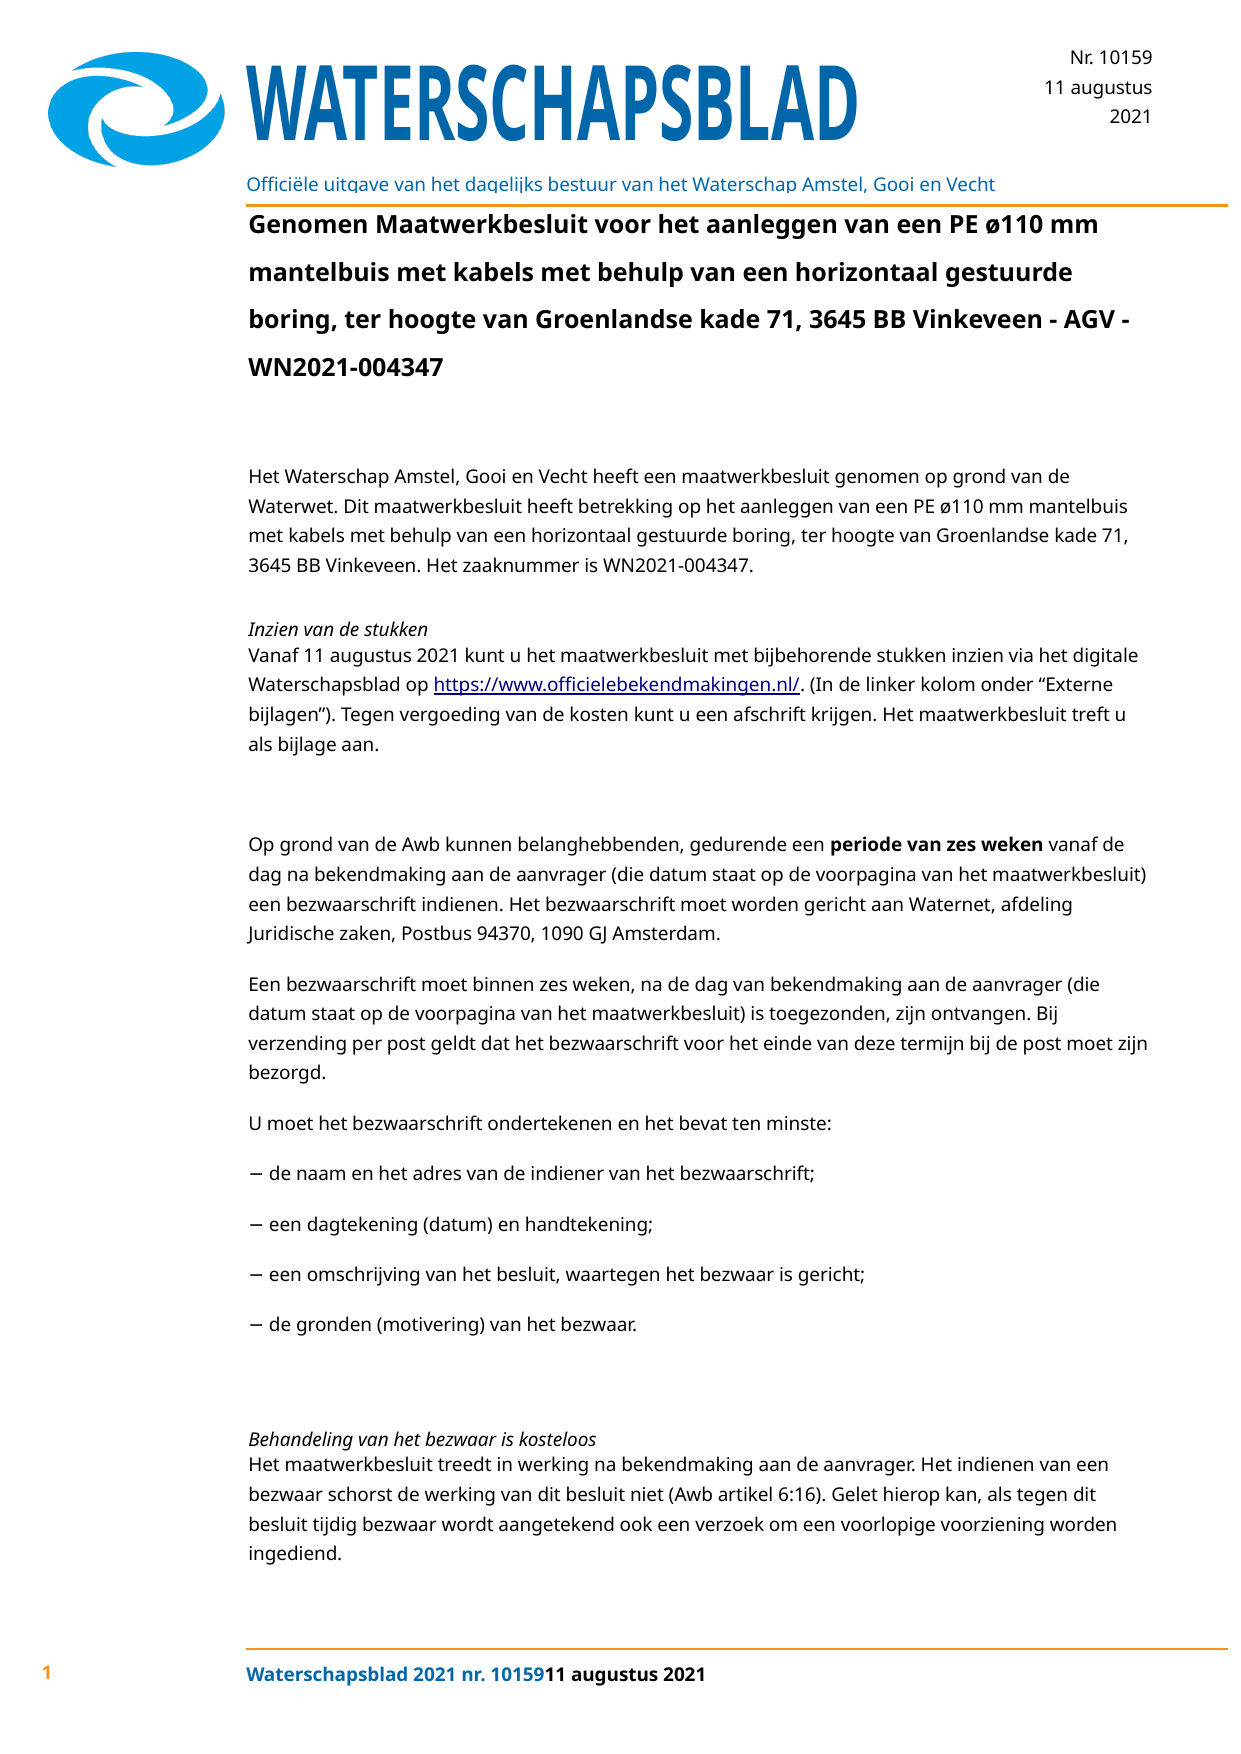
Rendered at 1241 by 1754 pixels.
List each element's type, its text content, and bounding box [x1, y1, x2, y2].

text − een dagtekening (datum) en handtekening; [248, 1211, 1152, 1236]
text Vanaf 11 augustus 2021 kunt u het maatwerkbesluit met bijbehorende stukken inzien via het digitale Waterschapsblad op https://www.officielebekendmakingen.nl/. (In de linker kolom onder “Externe bijlagen”). Tegen vergoeding van de kosten kunt u een afschrift krijgen. Het maatwerkbesluit treft u als bijlage aan. [248, 642, 1152, 756]
text − de naam en het adres van de indiener van het bezwaarschrift; [248, 1160, 1152, 1186]
text Op grond van de Awb kunnen belanghebbenden, gedurende een periode van zes weken vanaf de dag na bekendmaking aan de aanvrager (die datum staat op de voorpagina van het maatwerkbesluit) een bezwaarschrift indienen. Het bezwaarschrift moet worden gericht aan Waternet, afdeling Juridische zaken, Postbus 94370, 1090 GJ Amsterdam. [248, 832, 1152, 946]
text Inzien van de stukken [248, 616, 1152, 642]
text Genomen Maatwerkbesluit voor het aanleggen van een PE ø110 mm mantelbuis met kabels met behulp van een horizontaal gestuurde boring, ter hoogte van Groenlandse kade 71, 3645 BB Vinkeveen - AGV - WN2021-004347 [248, 207, 1152, 384]
text − de gronden (motivering) van het bezwaar. [248, 1312, 1152, 1337]
text − een omschrijving van het besluit, waartegen het bezwaar is gericht; [248, 1261, 1152, 1287]
text Behandeling van het bezwaar is kosteloos [248, 1426, 1152, 1452]
text Het Waterschap Amstel, Gooi en Vecht heeft een maatwerkbesluit genomen op grond van de Waterwet. Dit maatwerkbesluit heeft betrekking op het aanleggen van een PE ø110 mm mantelbuis met kabels met behulp van een horizontaal gestuurde boring, ter hoogte van Groenlandse kade 71, 3645 BB Vinkeveen. Het zaaknummer is WN2021-004347. [248, 463, 1152, 578]
text U moet het bezwaarschrift ondertekenen en het bevat ten minste: [248, 1110, 1152, 1136]
text Het maatwerkbesluit treedt in werking na bekendmaking aan de aanvrager. Het indienen van een bezwaar schorst de werking van dit besluit niet (Awb artikel 6:16). Gelet hierop kan, als tegen dit besluit tijdig bezwaar wordt aangetekend ook een verzoek om een voorlopige voorziening worden ingediend. [248, 1452, 1152, 1566]
picture [41, 47, 231, 172]
text Een bezwaarschrift moet binnen zes weken, na de dag van bekendmaking aan de aanvrager (die datum staat op de voorpagina van het maatwerkbesluit) is toegezonden, zijn ontvangen. Bij verzending per post geldt dat het bezwaarschrift voor het einde van deze termijn bij de post moet zijn bezorgd. [248, 971, 1152, 1085]
